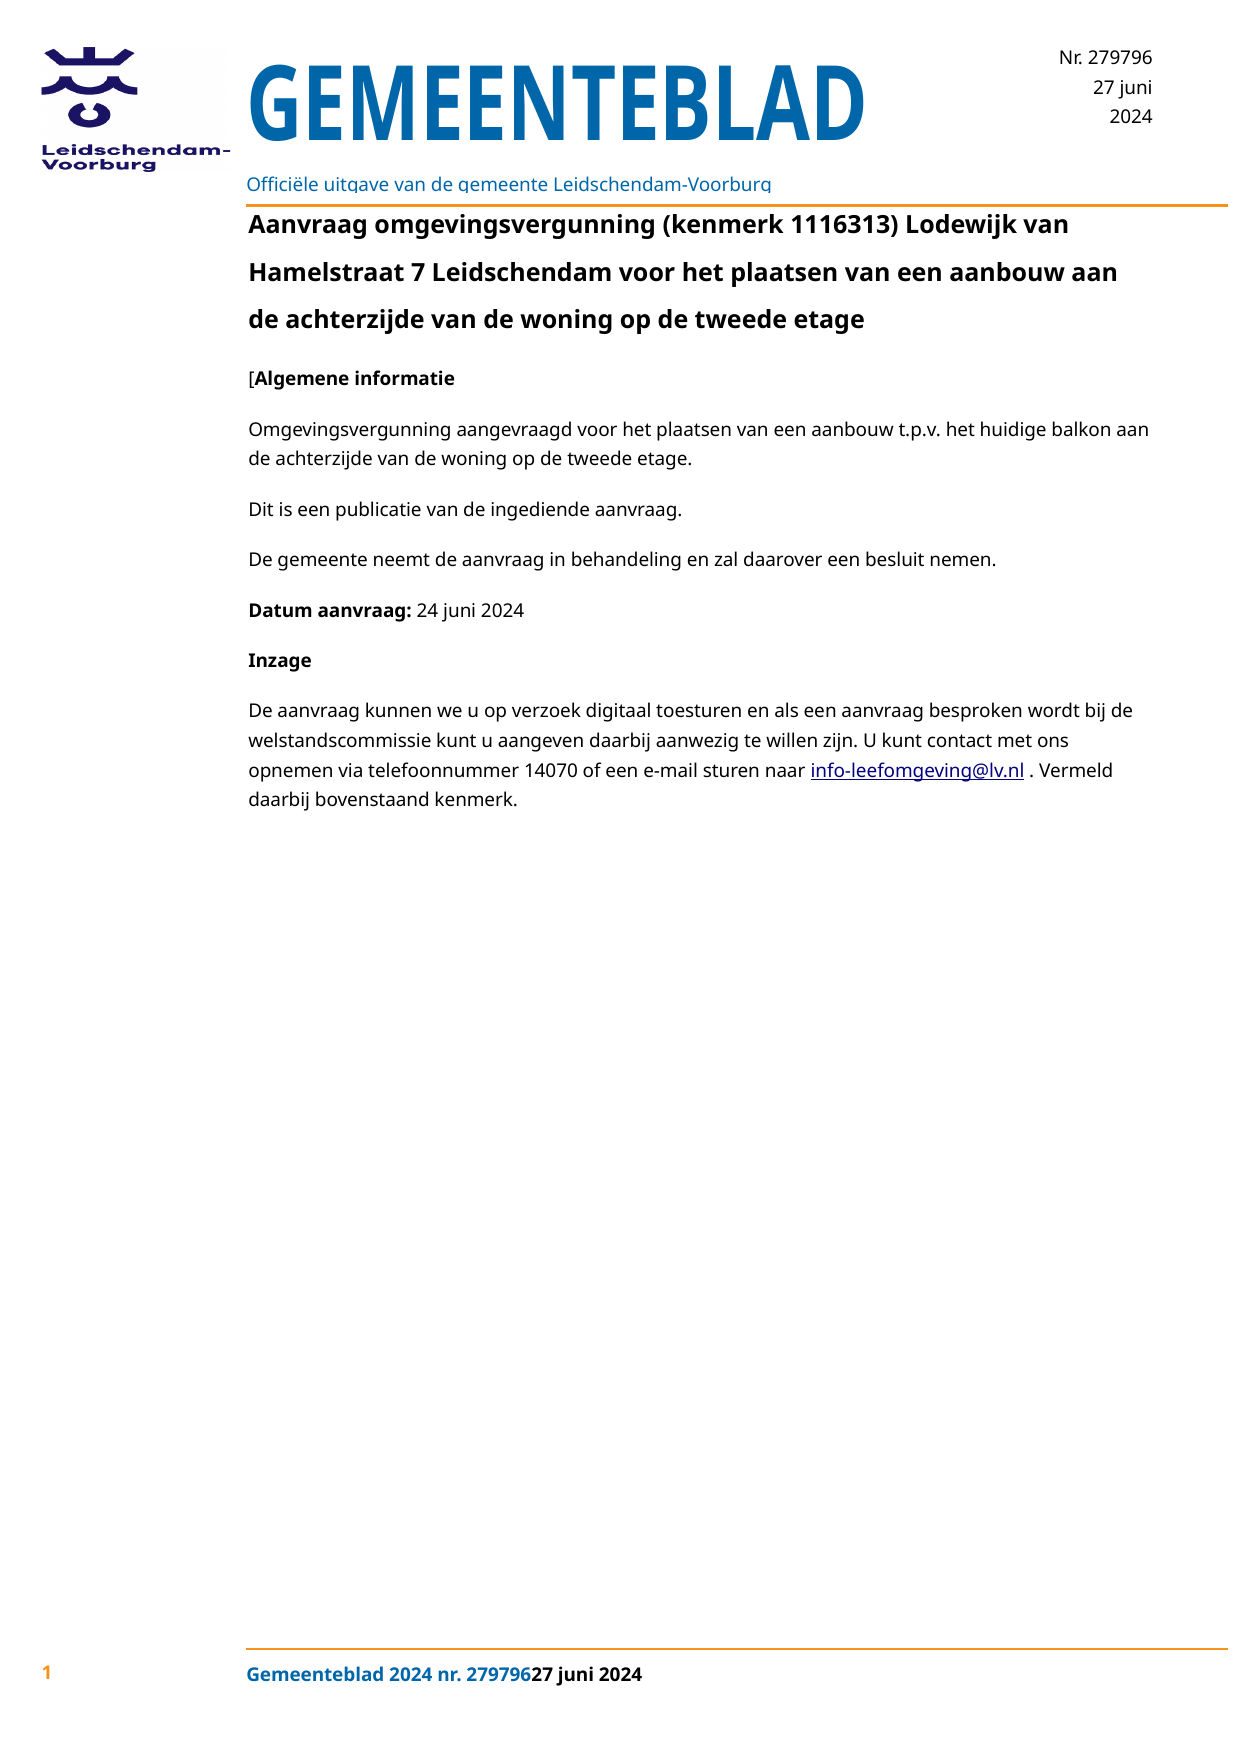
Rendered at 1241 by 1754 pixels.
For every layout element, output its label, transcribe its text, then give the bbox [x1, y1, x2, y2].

text De gemeente neemt de aanvraag in behandeling en zal daarover een besluit nemen. [248, 546, 1152, 572]
text Datum aanvraag: 24 juni 2024 [248, 597, 1152, 622]
text [Algemene informatie [248, 366, 1152, 391]
text Dit is een publicatie van de ingediende aanvraag. [248, 496, 1152, 522]
text Aanvraag omgevingsvergunning (kenmerk 1116313) Lodewijk van Hamelstraat 7 Leidschendam voor het plaatsen van een aanbouw aan de achterzijde van de woning op de tweede etage [248, 207, 1152, 336]
text Inzage [248, 647, 1152, 673]
text De aanvraag kunnen we u op verzoek digitaal toesturen en als een aanvraag besproken wordt bij de welstandscommissie kunt u aangeven daarbij aanwezig te willen zijn. U kunt contact met ons opnemen via telefoonnummer 14070 of een e-mail sturen naar info-leefomgeving@lv.nl . Vermeld daarbij bovenstaand kenmerk. [248, 698, 1152, 812]
text Omgevingsvergunning aangevraagd voor het plaatsen van een aanbouw t.p.v. het huidige balkon aan de achterzijde van de woning op de tweede etage. [248, 416, 1152, 471]
picture [41, 47, 231, 172]
